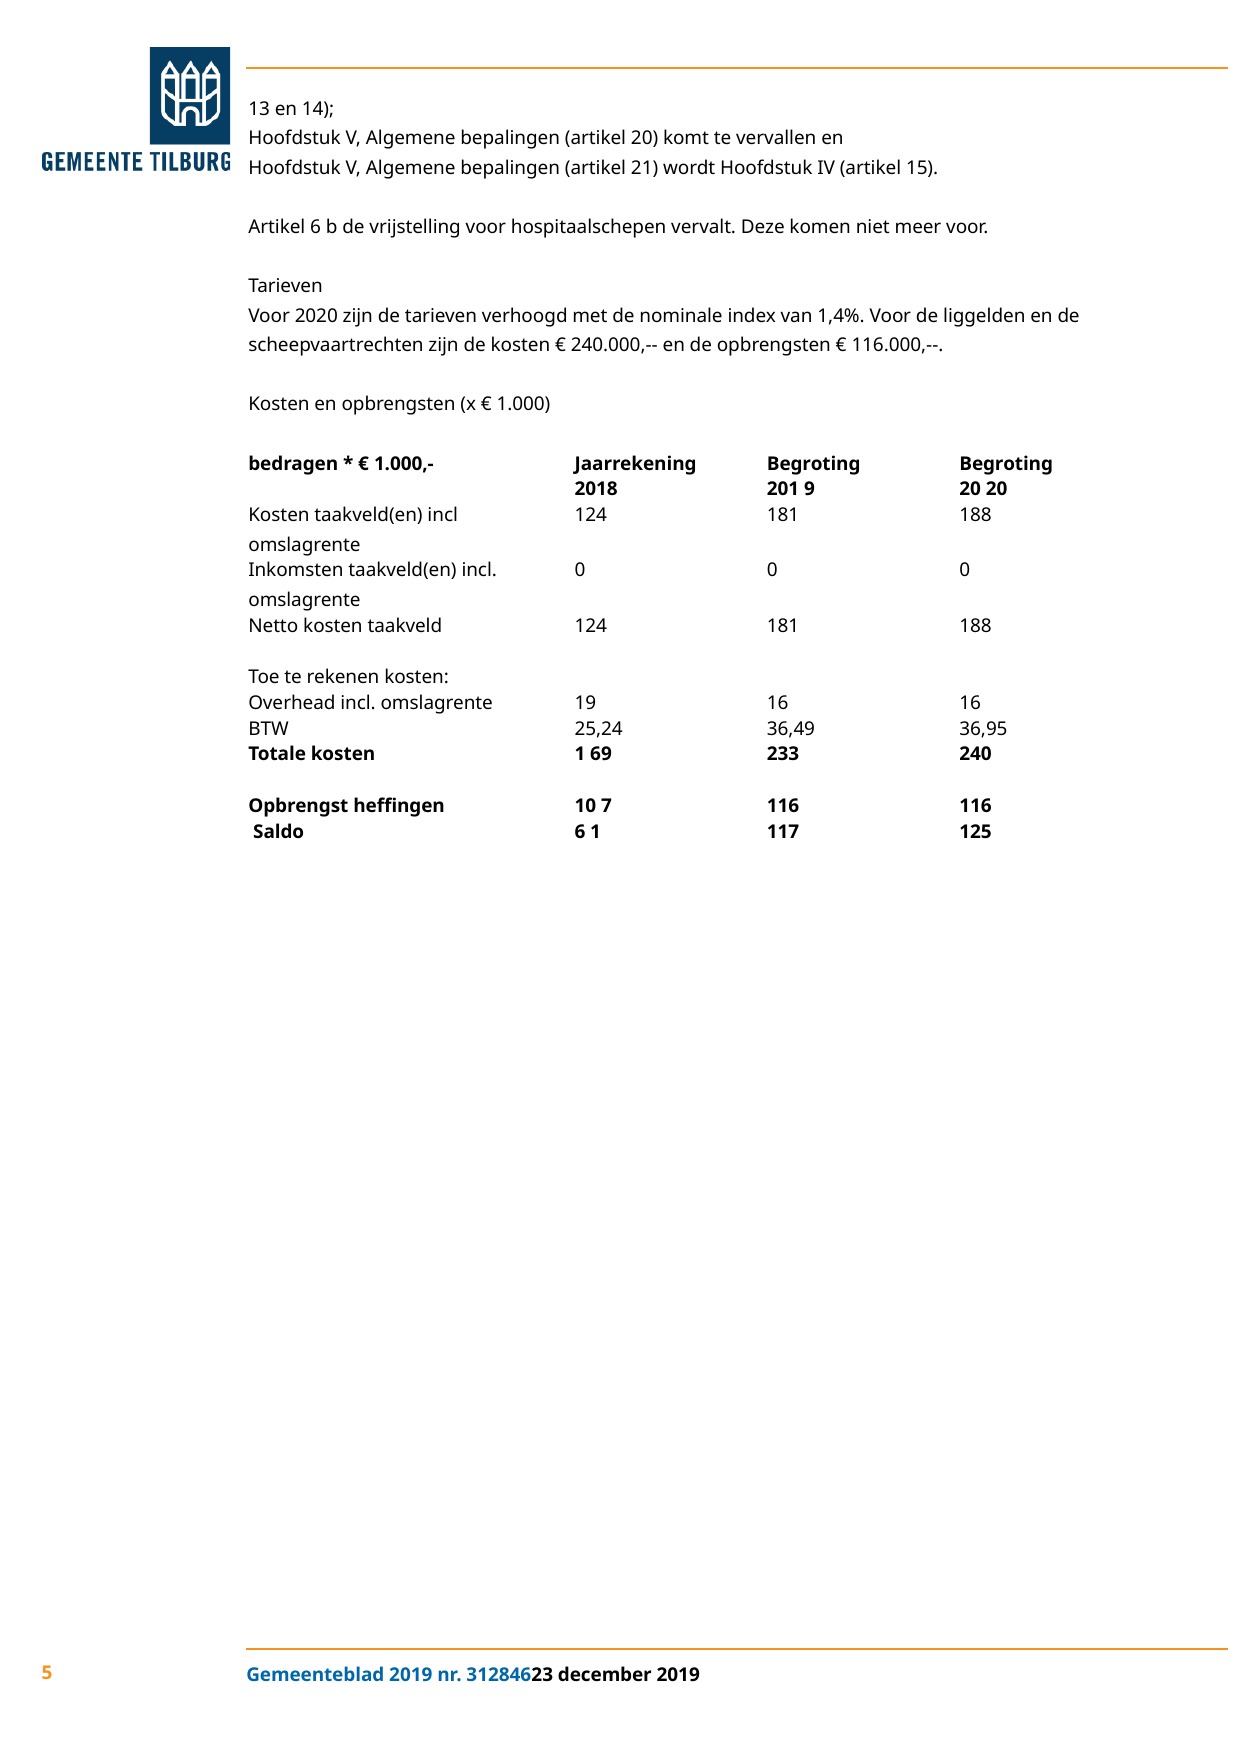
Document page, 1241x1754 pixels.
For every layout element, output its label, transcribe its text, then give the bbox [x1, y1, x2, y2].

table_cell [248, 638, 574, 663]
table_cell 25,24 [574, 715, 767, 741]
table_cell 16 [767, 689, 959, 715]
table_cell Opbrengst heffingen [248, 792, 574, 818]
table_cell 240 [959, 741, 1152, 766]
table_cell 117 [767, 818, 959, 843]
table_cell Inkomsten taakveld(en) incl. omslagrente [248, 557, 574, 612]
table_cell [574, 638, 767, 663]
table_header bedragen * € 1.000,- [248, 450, 574, 476]
table_cell 188 [959, 612, 1152, 638]
table_cell [959, 664, 1152, 689]
table_cell 188 [959, 501, 1152, 557]
table_header Jaarrekening [574, 450, 767, 476]
table_cell 20 20 [959, 476, 1152, 501]
table_cell Toe te rekenen kosten: [248, 664, 574, 689]
picture [41, 47, 231, 172]
table_cell Netto kosten taakveld [248, 612, 574, 638]
table_cell 116 [959, 792, 1152, 818]
table_cell 6 1 [574, 818, 767, 843]
table_header Begroting [959, 450, 1152, 476]
table_cell Overhead incl. omslagrente [248, 689, 574, 715]
table_cell 36,95 [959, 715, 1152, 741]
table_cell 125 [959, 818, 1152, 843]
text Artikel 6 b de vrijstelling voor hospitaalschepen vervalt. Deze komen niet meer voor. [248, 213, 1152, 239]
table_cell [248, 476, 574, 501]
table_cell 116 [767, 792, 959, 818]
table_cell 124 [574, 612, 767, 638]
table_cell [767, 766, 959, 792]
table_cell 124 [574, 501, 767, 557]
table_cell 36,49 [767, 715, 959, 741]
table_cell 16 [959, 689, 1152, 715]
text 13 en 14); [248, 95, 1152, 121]
table_cell 2018 [574, 476, 767, 501]
table_cell [574, 664, 767, 689]
table_cell Totale kosten [248, 741, 574, 766]
table_cell 19 [574, 689, 767, 715]
table_cell 233 [767, 741, 959, 766]
table_cell 201 9 [767, 476, 959, 501]
table_cell 1 69 [574, 741, 767, 766]
table_cell 0 [959, 557, 1152, 612]
table_cell [248, 766, 574, 792]
table_cell 181 [767, 501, 959, 557]
table_cell [574, 766, 767, 792]
table_cell 0 [574, 557, 767, 612]
table_cell 181 [767, 612, 959, 638]
text Hoofdstuk V, Algemene bepalingen (artikel 20) komt te vervallen en [248, 124, 1152, 150]
table_header Begroting [767, 450, 959, 476]
text Hoofdstuk V, Algemene bepalingen (artikel 21) wordt Hoofdstuk IV (artikel 15). [248, 154, 1152, 180]
table_cell [767, 664, 959, 689]
table_cell Saldo [248, 818, 574, 843]
text Voor 2020 zijn de tarieven verhoogd met de nominale index van 1,4%. Voor de liggelden en de scheepvaartrechten zijn de kosten € 240.000,-- en de opbrengsten € 116.000,--. [248, 302, 1152, 357]
table_cell [767, 638, 959, 663]
table_cell Kosten taakveld(en) incl omslagrente [248, 501, 574, 557]
table_cell 10 7 [574, 792, 767, 818]
table_cell BTW [248, 715, 574, 741]
text Kosten en opbrengsten (x € 1.000) [248, 391, 1152, 416]
table_cell [959, 766, 1152, 792]
table_cell [959, 638, 1152, 663]
text Tarieven [248, 272, 1152, 298]
table_cell 0 [767, 557, 959, 612]
